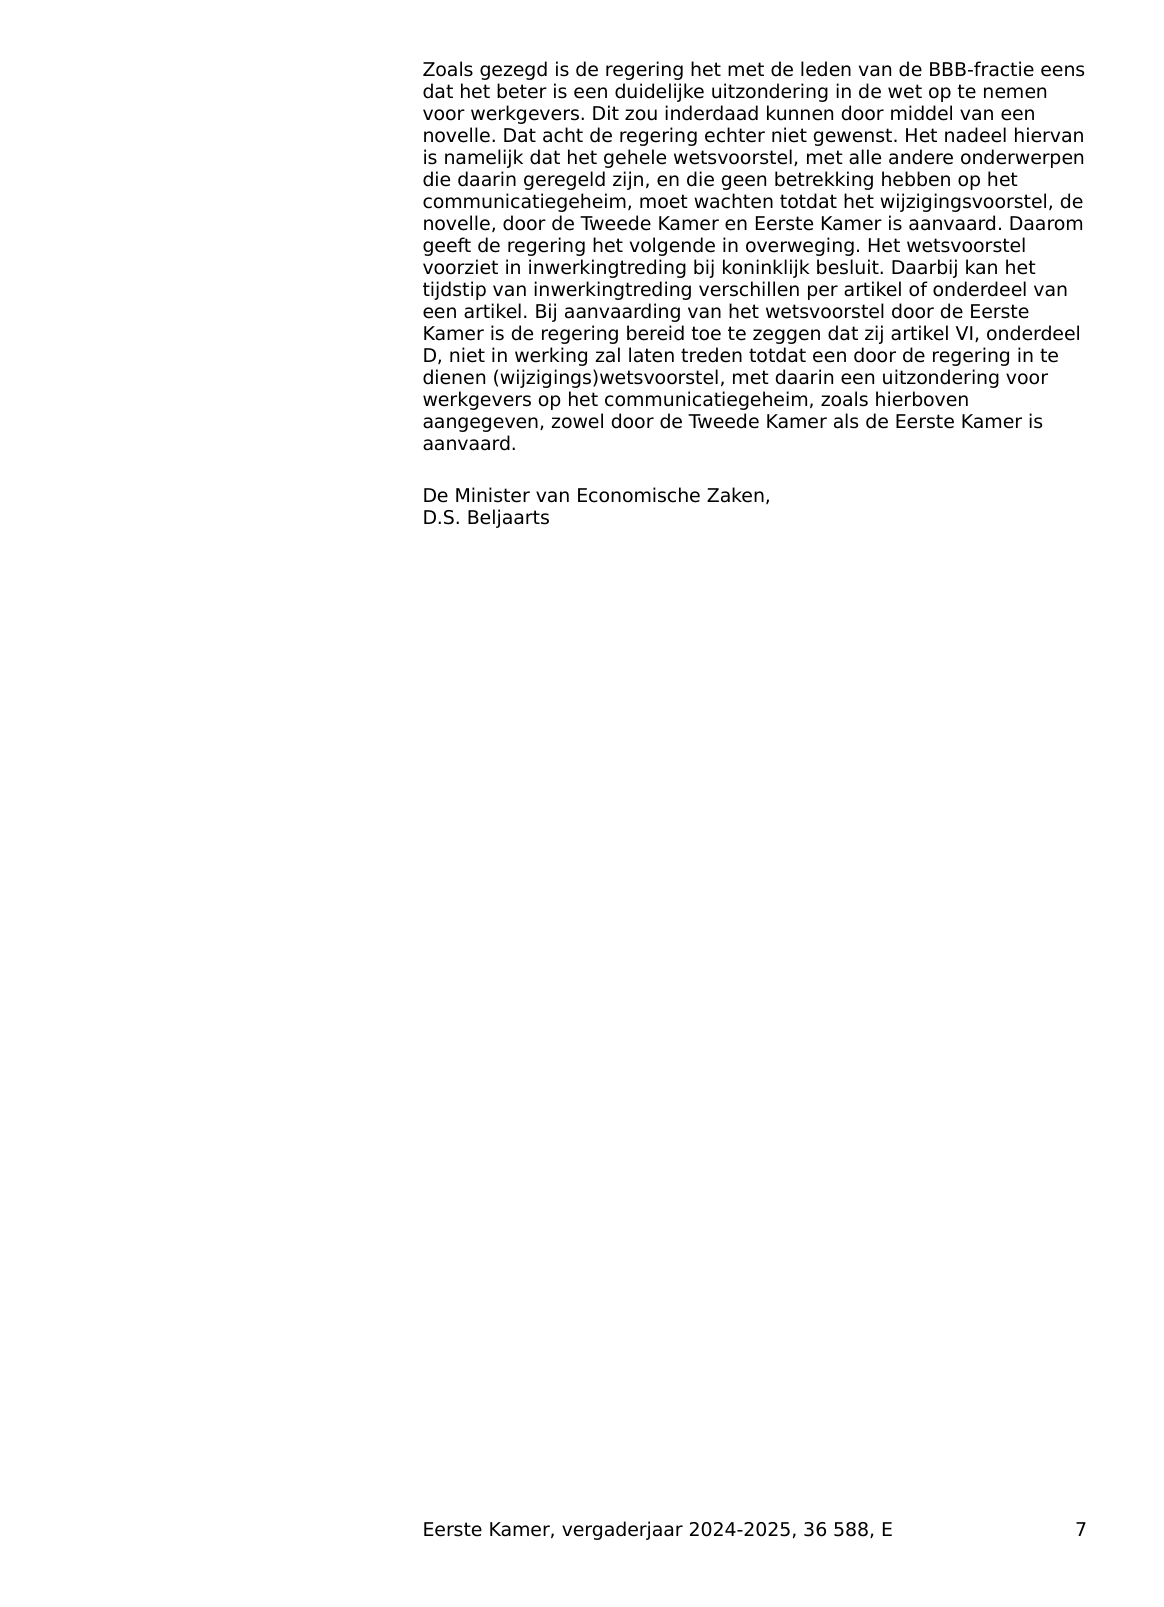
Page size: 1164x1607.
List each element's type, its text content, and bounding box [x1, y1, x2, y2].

text De Minister van Economische Zaken, D.S. Beljaarts [422, 485, 1087, 529]
text Zoals gezegd is de regering het met de leden van de BBB-fractie eens dat het beter is een duidelijke uitzondering in de wet op te nemen voor werkgevers. Dit zou inderdaad kunnen door middel van een novelle. Dat acht de regering echter niet gewenst. Het nadeel hiervan is namelijk dat het gehele wetsvoorstel, met alle andere onderwerpen die daarin geregeld zijn, en die geen betrekking hebben op het communicatiegeheim, moet wachten totdat het wijzigingsvoorstel, de novelle, door de Tweede Kamer en Eerste Kamer is aanvaard. Daarom geeft de regering het volgende in overweging. Het wetsvoorstel voorziet in inwerkingtreding bij koninklijk besluit. Daarbij kan het tijdstip van inwerkingtreding verschillen per artikel of onderdeel van een artikel. Bij aanvaarding van het wetsvoorstel door de Eerste Kamer is de regering bereid toe te zeggen dat zij artikel VI, onderdeel D, niet in werking zal laten treden totdat een door de regering in te dienen (wijzigings)wetsvoorstel, met daarin een uitzondering voor werkgevers op het communicatiegeheim, zoals hierboven aangegeven, zowel door de Tweede Kamer als de Eerste Kamer is aanvaard. [422, 59, 1087, 455]
